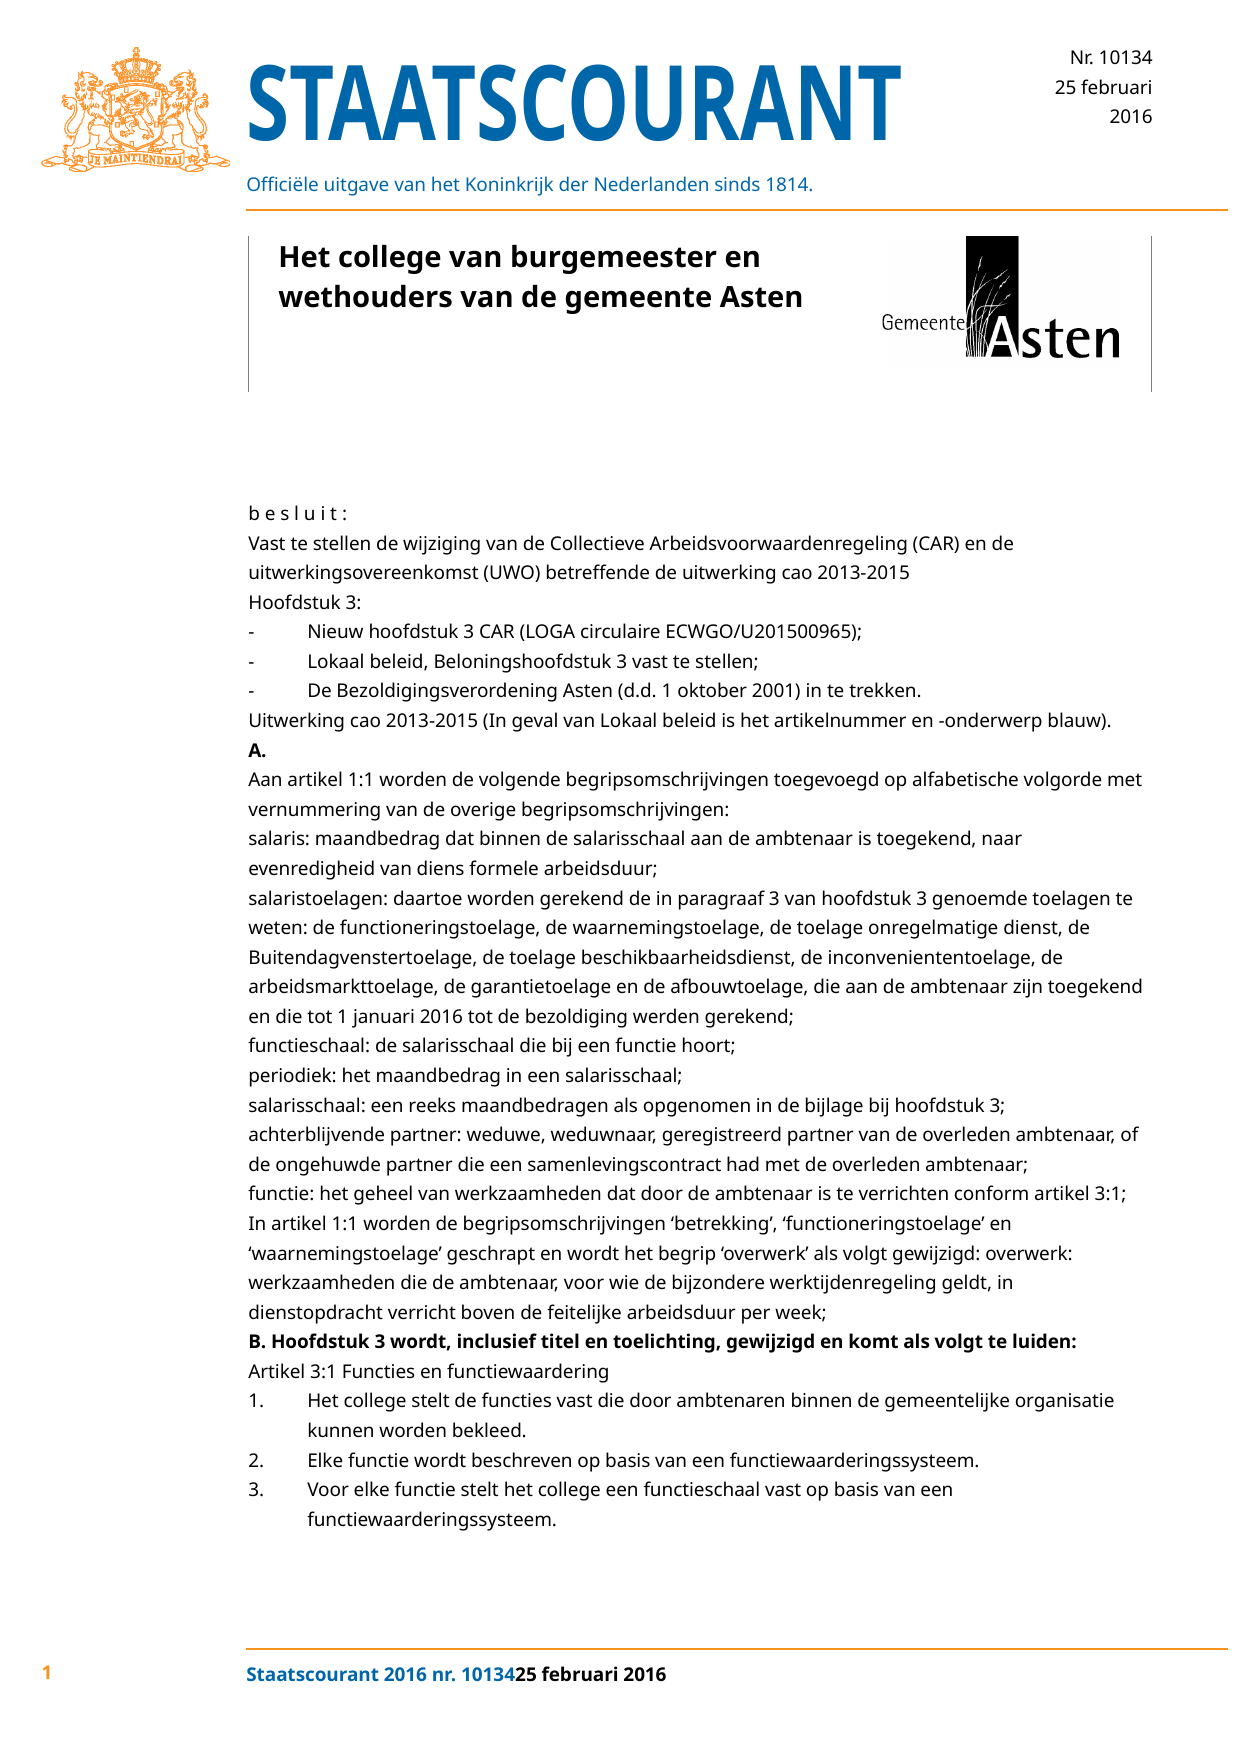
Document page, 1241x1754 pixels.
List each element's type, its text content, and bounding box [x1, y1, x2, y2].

text Uitwerking cao 2013-2015 (In geval van Lokaal beleid is het artikelnummer en -onderwerp blauw). [248, 707, 1152, 733]
text Aan artikel 1:1 worden de volgende begripsomschrijvingen toegevoegd op alfabetische volgorde met vernummering van de overige begripsomschrijvingen: [248, 766, 1152, 822]
text B. Hoofdstuk 3 wordt, inclusief titel en toelichting, gewijzigd en komt als volgt te luiden: [248, 1328, 1152, 1354]
list Nieuw hoofdstuk 3 CAR (LOGA circulaire ECWGO/U201500965); [248, 618, 1152, 644]
text salarisschaal: een reeks maandbedragen als opgenomen in de bijlage bij hoofdstuk 3; [248, 1092, 1152, 1118]
list Lokaal beleid, Beloningshoofdstuk 3 vast te stellen; [248, 648, 1152, 674]
picture [41, 47, 231, 172]
text A. [248, 737, 1152, 763]
text Artikel 3:1 Functies en functiewaardering [248, 1358, 1152, 1384]
text In artikel 1:1 worden de begripsomschrijvingen ‘betrekking’, ‘functioneringstoelage’ en ‘waarnemingstoelage’ geschrapt en wordt het begrip ‘overwerk’ als volgt gewijzigd: overwerk: werkzaamheden die de ambtenaar, voor wie de bijzondere werktijdenregeling geldt, in dienstopdracht verricht boven de feitelijke arbeidsduur per week; [248, 1210, 1152, 1325]
table_header Het college van burgemeester en wethouders van de gemeente Asten [249, 236, 850, 392]
text Hoofdstuk 3: [248, 589, 1152, 615]
text b e s l u i t : [248, 500, 1152, 526]
list De Bezoldigingsverordening Asten (d.d. 1 oktober 2001) in te trekken. [248, 678, 1152, 703]
text Vast te stellen de wijziging van de Collectieve Arbeidsvoorwaardenregeling (CAR) en de uitwerkingsovereenkomst (UWO) betreffende de uitwerking cao 2013-2015 [248, 530, 1152, 585]
text functie: het geheel van werkzaamheden dat door de ambtenaar is te verrichten conform artikel 3:1; [248, 1181, 1152, 1206]
list Elke functie wordt beschreven op basis van een functiewaarderingssysteem. [248, 1447, 1152, 1473]
picture [882, 236, 1119, 367]
text periodiek: het maandbedrag in een salarisschaal; [248, 1062, 1152, 1088]
table_header [850, 236, 1151, 392]
text salaristoelagen: daartoe worden gerekend de in paragraaf 3 van hoofdstuk 3 genoemde toelagen te weten: de functioneringstoelage, de waarnemingstoelage, de toelage onregelmatige dienst, de Buitendagvenstertoelage, de toelage beschikbaarheidsdienst, de inconveniententoelage, de arbeidsmarkttoelage, de garantietoelage en de afbouwtoelage, die aan de ambtenaar zijn toegekend en die tot 1 januari 2016 tot de bezoldiging werden gerekend; [248, 885, 1152, 1029]
text functieschaal: de salarisschaal die bij een functie hoort; [248, 1033, 1152, 1058]
list Het college stelt de functies vast die door ambtenaren binnen de gemeentelijke organisatie kunnen worden bekleed. [248, 1388, 1152, 1443]
text salaris: maandbedrag dat binnen de salarisschaal aan de ambtenaar is toegekend, naar evenredigheid van diens formele arbeidsduur; [248, 826, 1152, 881]
list Voor elke functie stelt het college een functieschaal vast op basis van een functiewaarderingssysteem. [248, 1476, 1152, 1532]
text achterblijvende partner: weduwe, weduwnaar, geregistreerd partner van de overleden ambtenaar, of de ongehuwde partner die een samenlevingscontract had met de overleden ambtenaar; [248, 1121, 1152, 1177]
